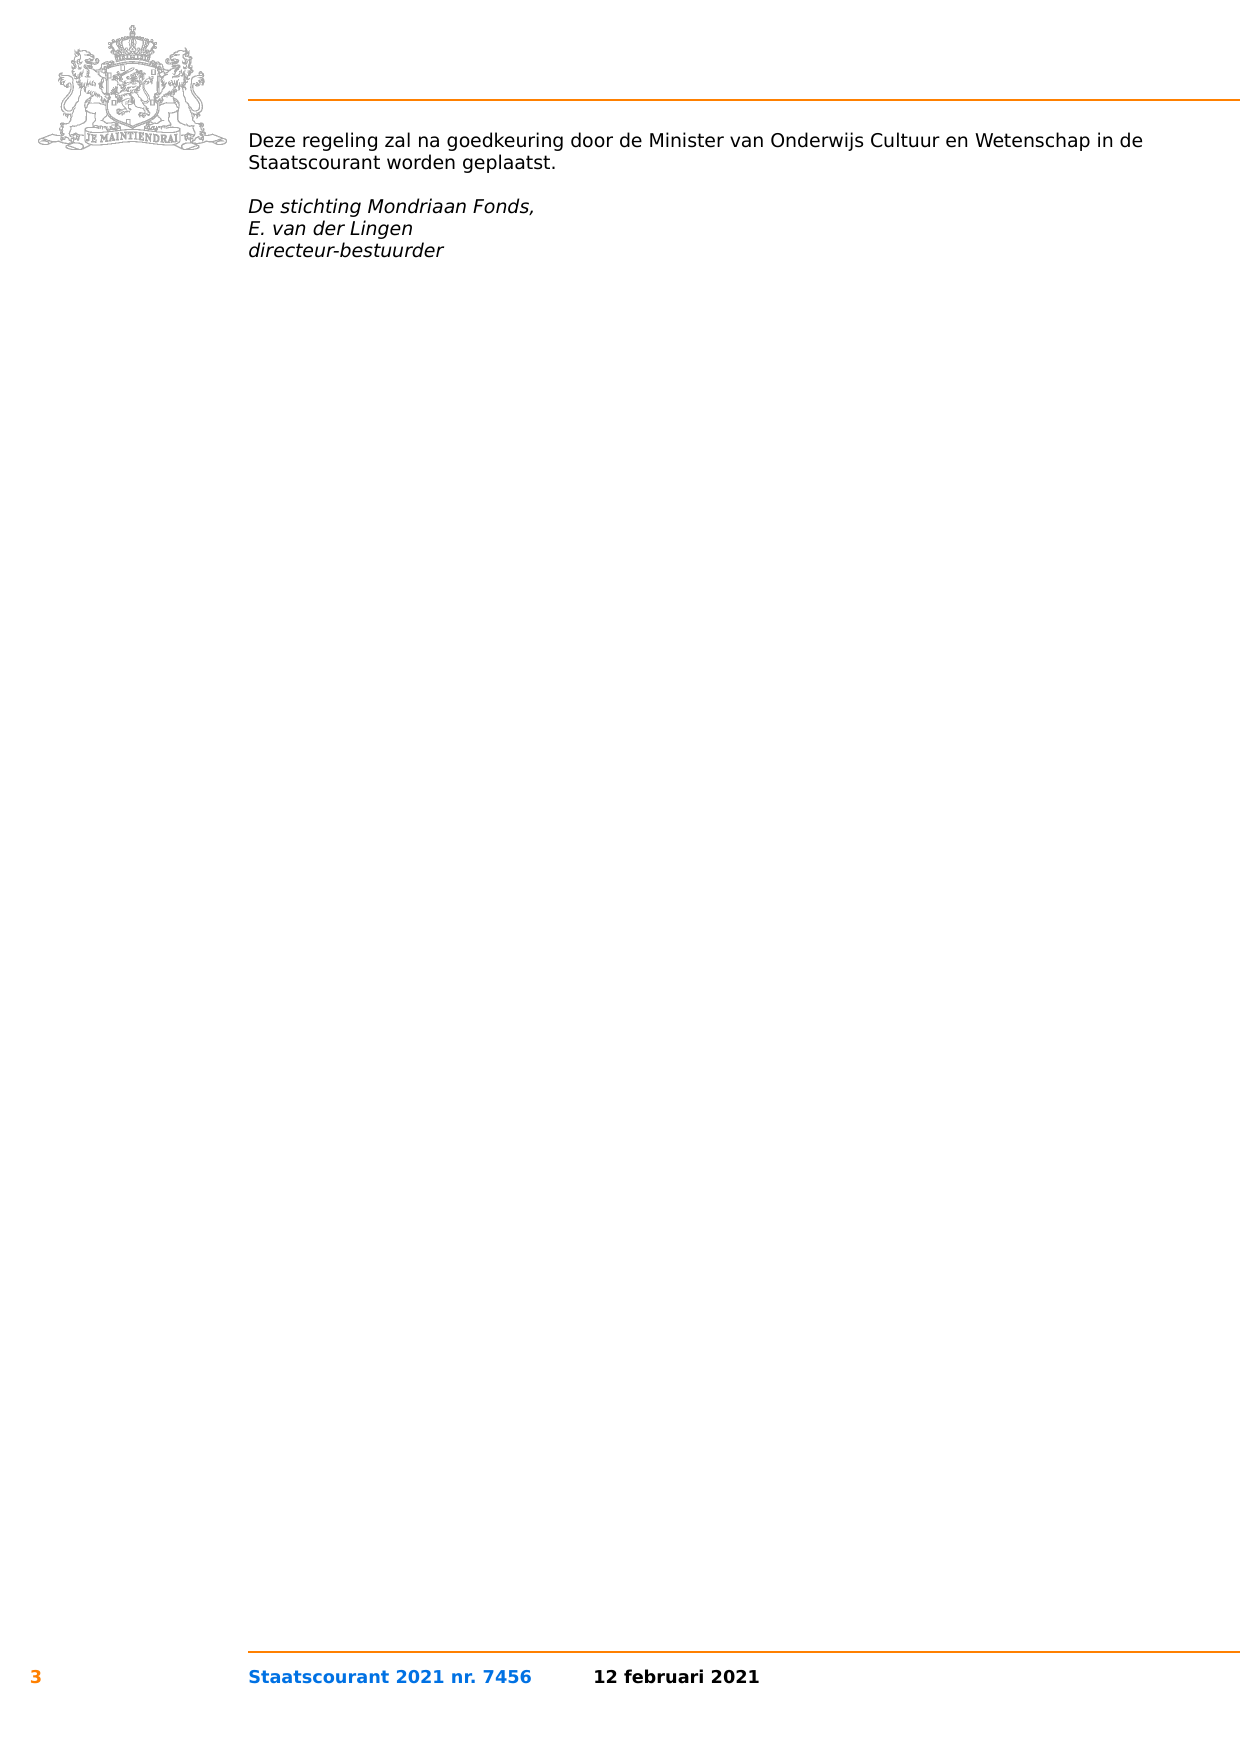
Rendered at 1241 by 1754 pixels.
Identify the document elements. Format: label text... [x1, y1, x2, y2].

text Deze regeling zal na goedkeuring door de Minister van Onderwijs Cultuur en Wetenschap in de Staatscourant worden geplaatst. [248, 130, 1163, 174]
picture [38, 25, 227, 150]
text De stichting Mondriaan Fonds, E. van der Lingen directeur-bestuurder [248, 196, 1163, 262]
